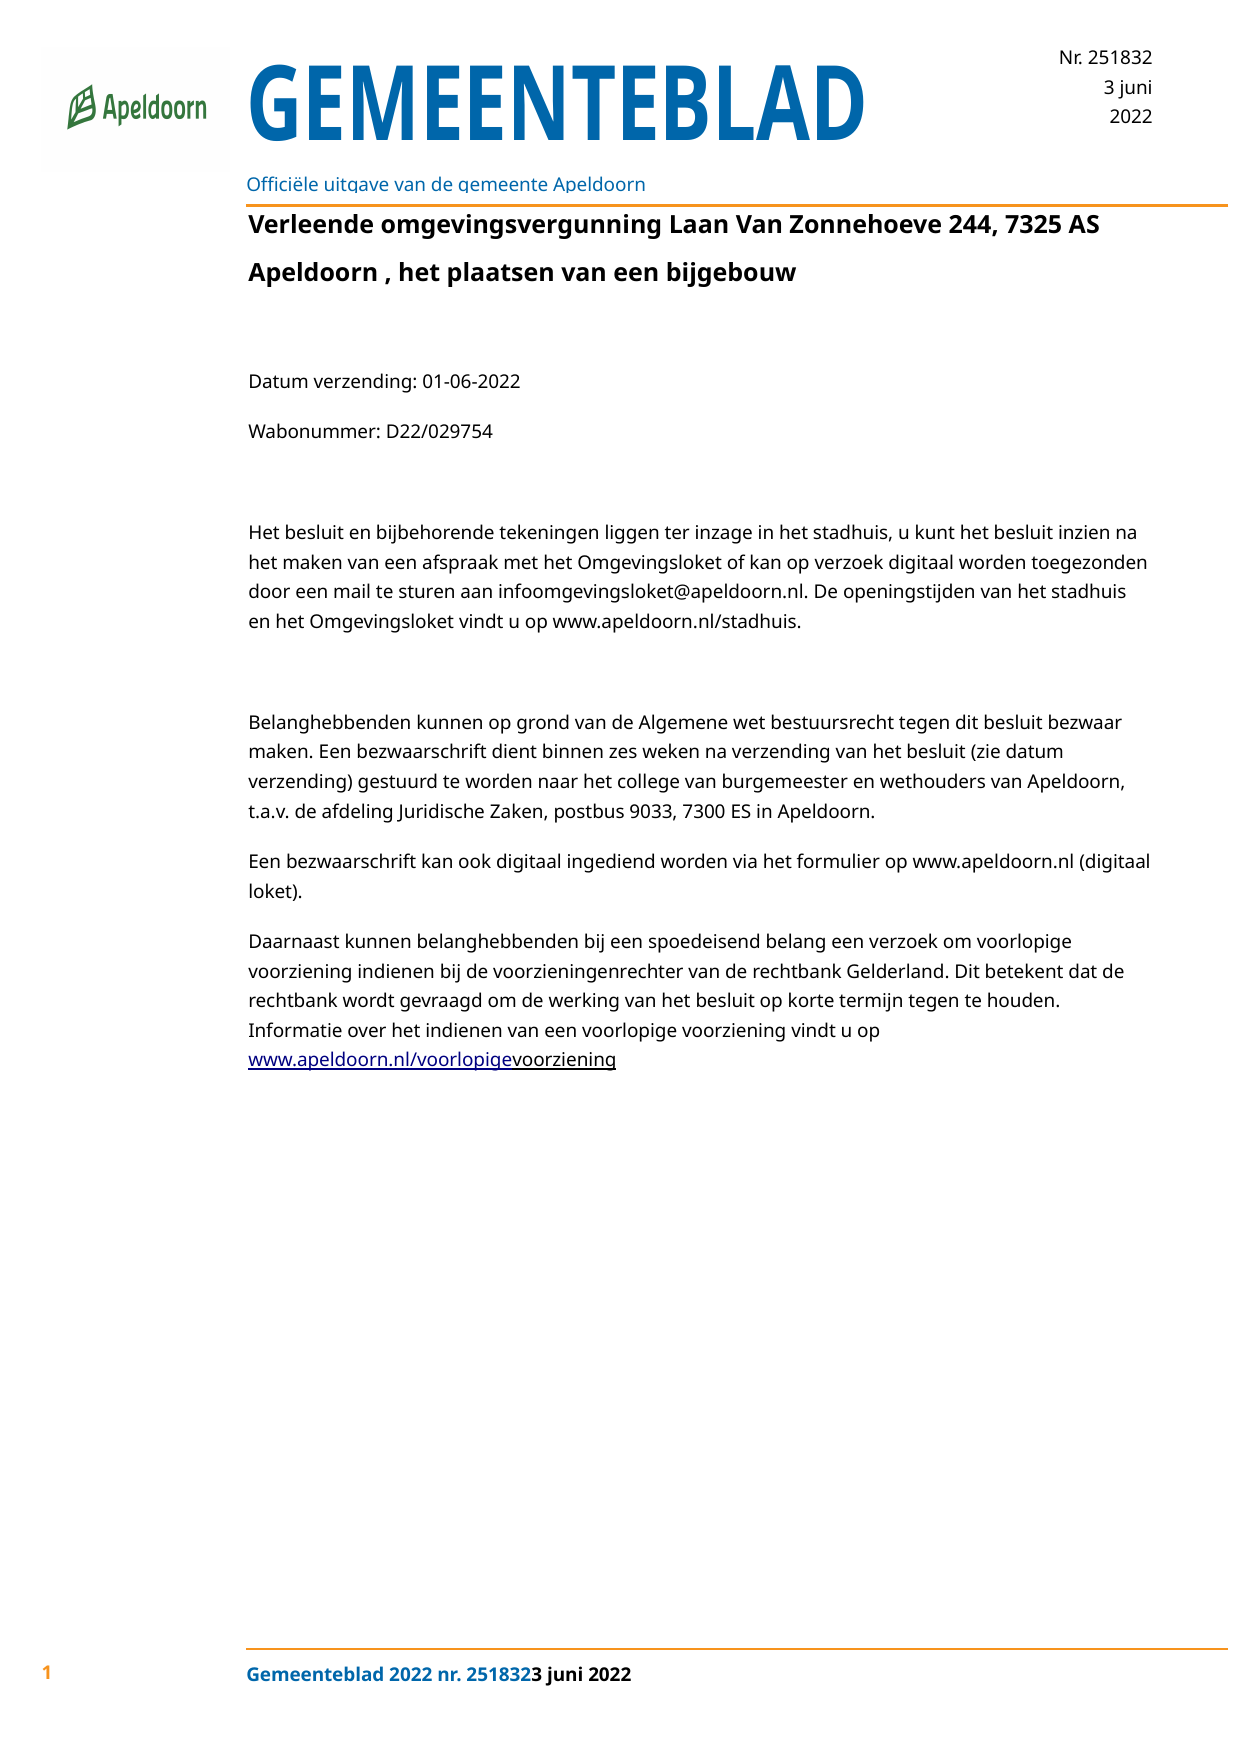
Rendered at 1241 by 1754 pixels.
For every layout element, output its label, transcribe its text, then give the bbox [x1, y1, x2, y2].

text Wabonummer: D22/029754 [248, 419, 1152, 444]
text Datum verzending: 01-06-2022 [248, 368, 1152, 394]
picture [41, 47, 231, 172]
text Een bezwaarschrift kan ook digitaal ingediend worden via het formulier op www.apeldoorn.nl (digitaal loket). [248, 848, 1152, 904]
text Verleende omgevingsvergunning Laan Van Zonnehoeve 244, 7325 AS Apeldoorn , het plaatsen van een bijgebouw [248, 207, 1152, 288]
text Het besluit en bijbehorende tekeningen liggen ter inzage in het stadhuis, u kunt het besluit inzien na het maken van een afspraak met het Omgevingsloket of kan op verzoek digitaal worden toegezonden door een mail te sturen aan infoomgevingsloket@apeldoorn.nl. De openingstijden van het stadhuis en het Omgevingsloket vindt u op www.apeldoorn.nl/stadhuis. [248, 519, 1152, 634]
text Daarnaast kunnen belanghebbenden bij een spoedeisend belang een verzoek om voorlopige voorziening indienen bij de voorzieningenrechter van de rechtbank Gelderland. Dit betekent dat de rechtbank wordt gevraagd om de werking van het besluit op korte termijn tegen te houden. Informatie over het indienen van een voorlopige voorziening vindt u op www.apeldoorn.nl/voorlopigevoorziening [248, 928, 1152, 1072]
text Belanghebbenden kunnen op grond van de Algemene wet bestuursrecht tegen dit besluit bezwaar maken. Een bezwaarschrift dient binnen zes weken na verzending van het besluit (zie datum verzending) gestuurd te worden naar het college van burgemeester en wethouders van Apeldoorn, t.a.v. de afdeling Juridische Zaken, postbus 9033, 7300 ES in Apeldoorn. [248, 709, 1152, 824]
